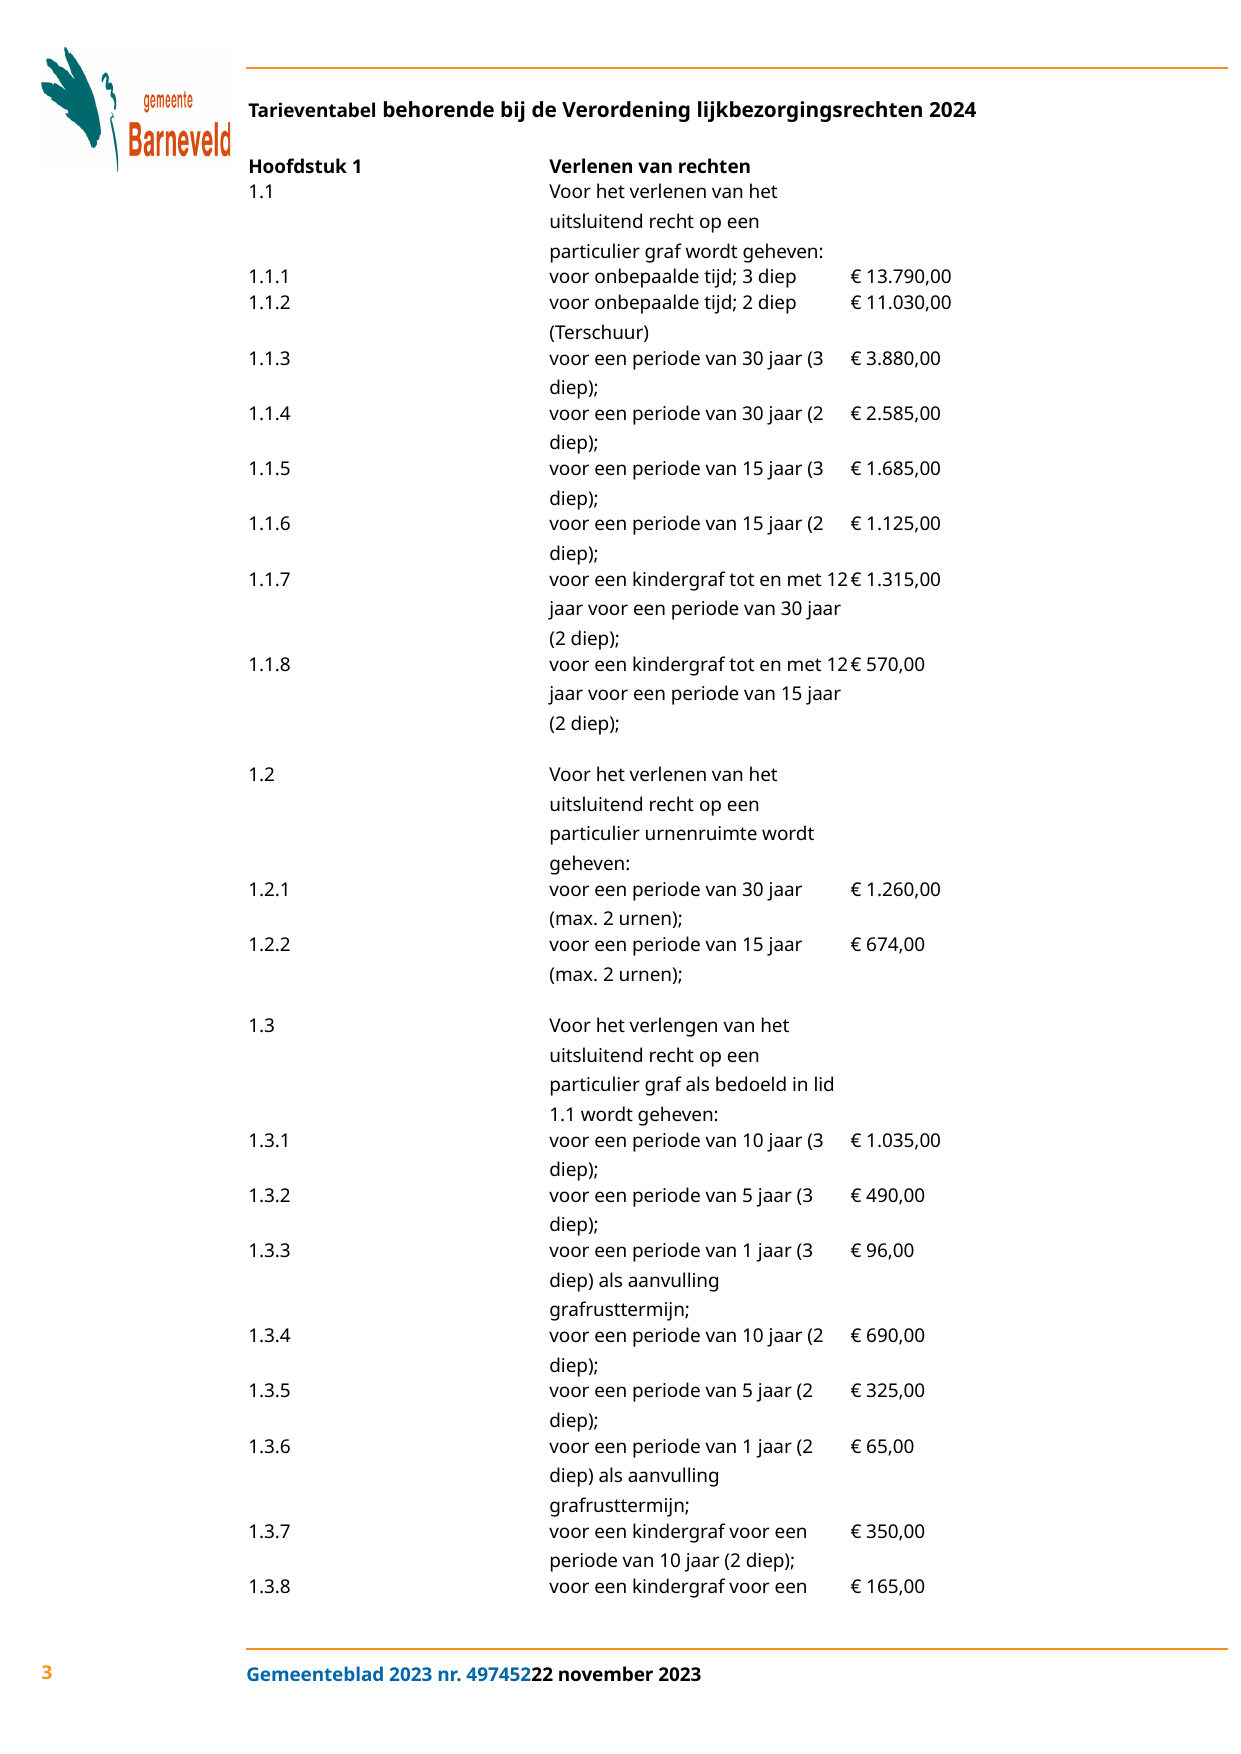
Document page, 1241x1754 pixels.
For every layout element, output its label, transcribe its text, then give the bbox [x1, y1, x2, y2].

table_cell voor een kindergraf tot en met 12 jaar voor een periode van 15 jaar (2 diep); [549, 651, 850, 736]
table_cell € 65,00 [850, 1433, 1152, 1518]
table_cell [850, 736, 1152, 761]
table_cell 1.1 [248, 179, 549, 264]
table_cell [850, 179, 1152, 264]
table_cell voor een periode van 30 jaar (max. 2 urnen); [549, 876, 850, 931]
table_cell € 3.880,00 [850, 345, 1152, 400]
table_cell 1.3.7 [248, 1518, 549, 1573]
table_cell € 2.585,00 [850, 400, 1152, 455]
table_cell 1.1.8 [248, 651, 549, 736]
table_cell 1.3.3 [248, 1238, 549, 1322]
table_cell 1.1.2 [248, 289, 549, 345]
table_cell 1.3.5 [248, 1378, 549, 1433]
table_cell € 350,00 [850, 1518, 1152, 1573]
table_cell 1.2.2 [248, 931, 549, 987]
table_cell € 1.685,00 [850, 455, 1152, 511]
table_cell 1.2 [248, 761, 549, 876]
table_cell € 690,00 [850, 1322, 1152, 1378]
table_cell [850, 1012, 1152, 1127]
table_cell voor een periode van 10 jaar (3 diep); [549, 1127, 850, 1182]
table_cell 1.2.1 [248, 876, 549, 931]
table_cell € 490,00 [850, 1182, 1152, 1237]
table_cell 1.1.1 [248, 264, 549, 289]
table_cell € 11.030,00 [850, 289, 1152, 345]
table_cell 1.1.7 [248, 566, 549, 651]
table_cell € 325,00 [850, 1378, 1152, 1433]
table_cell € 570,00 [850, 651, 1152, 736]
table_cell voor een periode van 30 jaar (3 diep); [549, 345, 850, 400]
table_cell voor een periode van 5 jaar (3 diep); [549, 1182, 850, 1237]
table_cell voor een periode van 1 jaar (2 diep) als aanvulling grafrusttermijn; [549, 1433, 850, 1518]
table_header [850, 153, 1152, 179]
text Tarieventabel behorende bij de Verordening lijkbezorgingsrechten 2024 [248, 95, 1152, 123]
table_cell 1.3.1 [248, 1127, 549, 1182]
table_cell Voor het verlengen van het uitsluitend recht op een particulier graf als bedoeld in lid 1.1 wordt geheven: [549, 1012, 850, 1127]
table_cell € 1.125,00 [850, 511, 1152, 566]
table_cell voor een periode van 10 jaar (2 diep); [549, 1322, 850, 1378]
table_header Hoofdstuk 1 [248, 153, 549, 179]
table_cell [850, 761, 1152, 876]
table_cell voor een periode van 30 jaar (2 diep); [549, 400, 850, 455]
table_cell 1.1.4 [248, 400, 549, 455]
table_cell € 1.315,00 [850, 566, 1152, 651]
table_cell € 674,00 [850, 931, 1152, 987]
table_cell € 13.790,00 [850, 264, 1152, 289]
table_cell 1.3.2 [248, 1182, 549, 1237]
table_cell voor een periode van 1 jaar (3 diep) als aanvulling grafrusttermijn; [549, 1238, 850, 1322]
table_cell voor een periode van 15 jaar (2 diep); [549, 511, 850, 566]
table_cell [248, 987, 549, 1012]
table_cell € 1.035,00 [850, 1127, 1152, 1182]
table_cell Voor het verlenen van het uitsluitend recht op een particulier urnenruimte wordt geheven: [549, 761, 850, 876]
table_cell 1.3.4 [248, 1322, 549, 1378]
table_cell voor een periode van 5 jaar (2 diep); [549, 1378, 850, 1433]
picture [41, 47, 231, 172]
table_cell voor onbepaalde tijd; 2 diep (Terschuur) [549, 289, 850, 345]
table_header Verlenen van rechten [549, 153, 850, 179]
table_cell [549, 987, 850, 1012]
table_cell voor een kindergraf tot en met 12 jaar voor een periode van 30 jaar (2 diep); [549, 566, 850, 651]
table_cell 1.1.5 [248, 455, 549, 511]
table_cell [248, 736, 549, 761]
table_cell 1.3 [248, 1012, 549, 1127]
table_cell € 96,00 [850, 1238, 1152, 1322]
table_cell [850, 987, 1152, 1012]
table_cell 1.1.3 [248, 345, 549, 400]
table_cell voor een kindergraf voor een periode van 10 jaar (2 diep); [549, 1518, 850, 1573]
table_cell 1.3.8 [248, 1573, 549, 1599]
table_cell 1.1.6 [248, 511, 549, 566]
table_cell voor onbepaalde tijd; 3 diep [549, 264, 850, 289]
table_cell € 165,00 [850, 1573, 1152, 1599]
table_cell voor een kindergraf voor een [549, 1573, 850, 1599]
table_cell 1.3.6 [248, 1433, 549, 1518]
table_cell voor een periode van 15 jaar (3 diep); [549, 455, 850, 511]
table_cell Voor het verlenen van het uitsluitend recht op een particulier graf wordt geheven: [549, 179, 850, 264]
table_cell [549, 736, 850, 761]
table_cell € 1.260,00 [850, 876, 1152, 931]
table_cell voor een periode van 15 jaar (max. 2 urnen); [549, 931, 850, 987]
